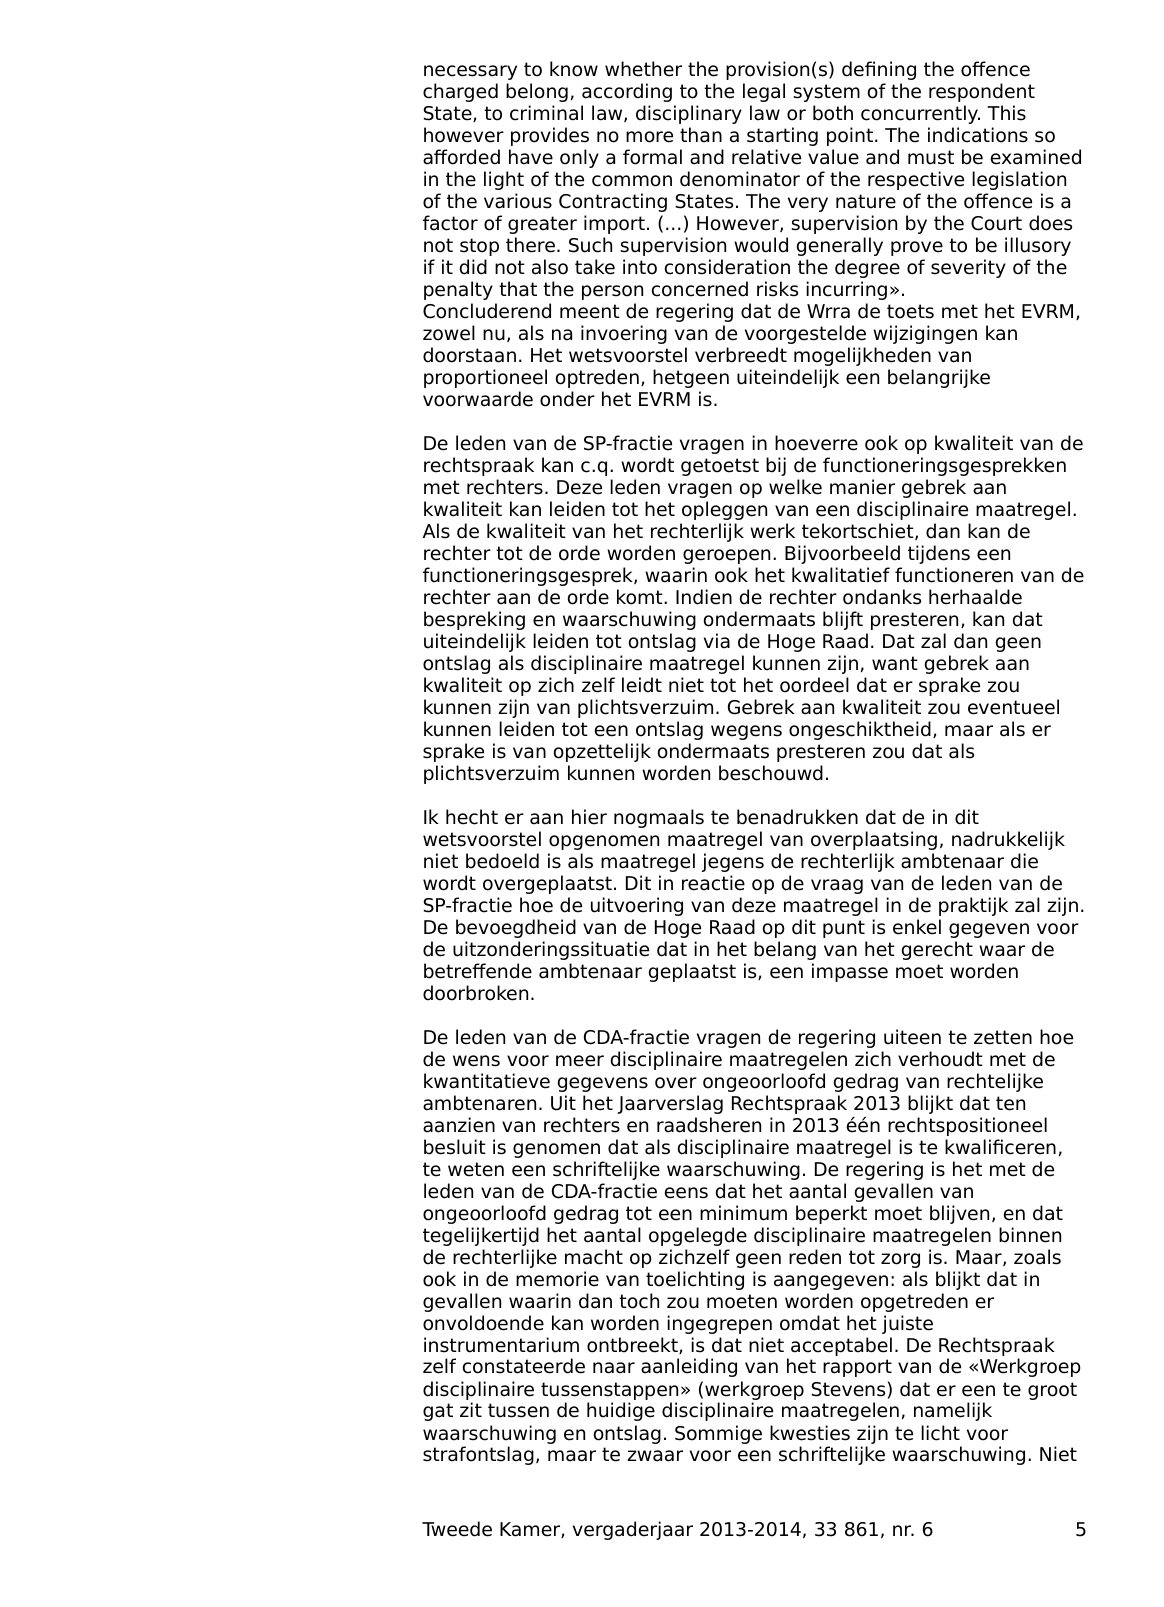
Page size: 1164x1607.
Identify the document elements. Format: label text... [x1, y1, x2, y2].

text Concluderend meent de regering dat de Wrra de toets met het EVRM, zowel nu, als na invoering van de voorgestelde wijzigingen kan doorstaan. Het wetsvoorstel verbreedt mogelijkheden van proportioneel optreden, hetgeen uiteindelijk een belangrijke voorwaarde onder het EVRM is. [422, 301, 1087, 411]
text Ik hecht er aan hier nogmaals te benadrukken dat de in dit wetsvoorstel opgenomen maatregel van overplaatsing, nadrukkelijk niet bedoeld is als maatregel jegens de rechterlijk ambtenaar die wordt overgeplaatst. Dit in reactie op de vraag van de leden van de SP-fractie hoe de uitvoering van deze maatregel in de praktijk zal zijn. De bevoegdheid van de Hoge Raad op dit punt is enkel gegeven voor de uitzonderingssituatie dat in het belang van het gerecht waar de betreffende ambtenaar geplaatst is, een impasse moet worden doorbroken. [422, 807, 1087, 1004]
text De leden van de SP-fractie vragen in hoeverre ook op kwaliteit van de rechtspraak kan c.q. wordt getoetst bij de functioneringsgesprekken met rechters. Deze leden vragen op welke manier gebrek aan kwaliteit kan leiden tot het opleggen van een disciplinaire maatregel. Als de kwaliteit van het rechterlijk werk tekortschiet, dan kan de rechter tot de orde worden geroepen. Bijvoorbeeld tijdens een functioneringsgesprek, waarin ook het kwalitatief functioneren van de rechter aan de orde komt. Indien de rechter ondanks herhaalde bespreking en waarschuwing ondermaats blijft presteren, kan dat uiteindelijk leiden tot ontslag via de Hoge Raad. Dat zal dan geen ontslag als disciplinaire maatregel kunnen zijn, want gebrek aan kwaliteit op zich zelf leidt niet tot het oordeel dat er sprake zou kunnen zijn van plichtsverzuim. Gebrek aan kwaliteit zou eventueel kunnen leiden tot een ontslag wegens ongeschiktheid, maar als er sprake is van opzettelijk ondermaats presteren zou dat als plichtsverzuim kunnen worden beschouwd. [422, 433, 1087, 784]
text necessary to know whether the provision(s) defining the offence charged belong, according to the legal system of the respondent State, to criminal law, disciplinary law or both concurrently. This however provides no more than a starting point. The indications so afforded have only a formal and relative value and must be examined in the light of the common denominator of the respective legislation of the various Contracting States. The very nature of the offence is a factor of greater import. (...) However, supervision by the Court does not stop there. Such supervision would generally prove to be illusory if it did not also take into consideration the degree of severity of the penalty that the person concerned risks incurring». [422, 59, 1087, 301]
text De leden van de CDA-fractie vragen de regering uiteen te zetten hoe de wens voor meer disciplinaire maatregelen zich verhoudt met de kwantitatieve gegevens over ongeoorloofd gedrag van rechtelijke ambtenaren. Uit het Jaarverslag Rechtspraak 2013 blijkt dat ten aanzien van rechters en raadsheren in 2013 één rechtspositioneel besluit is genomen dat als disciplinaire maatregel is te kwalificeren, te weten een schriftelijke waarschuwing. De regering is het met de leden van de CDA-fractie eens dat het aantal gevallen van ongeoorloofd gedrag tot een minimum beperkt moet blijven, en dat tegelijkertijd het aantal opgelegde disciplinaire maatregelen binnen de rechterlijke macht op zichzelf geen reden tot zorg is. Maar, zoals ook in de memorie van toelichting is aangegeven: als blijkt dat in gevallen waarin dan toch zou moeten worden opgetreden er onvoldoende kan worden ingegrepen omdat het juiste instrumentarium ontbreekt, is dat niet acceptabel. De Rechtspraak zelf constateerde naar aanleiding van het rapport van de «Werkgroep disciplinaire tussenstappen» (werkgroep Stevens) dat er een te groot gat zit tussen de huidige disciplinaire maatregelen, namelijk waarschuwing en ontslag. Sommige kwesties zijn te licht voor strafontslag, maar te zwaar voor een schriftelijke waarschuwing. Niet [422, 1027, 1087, 1466]
